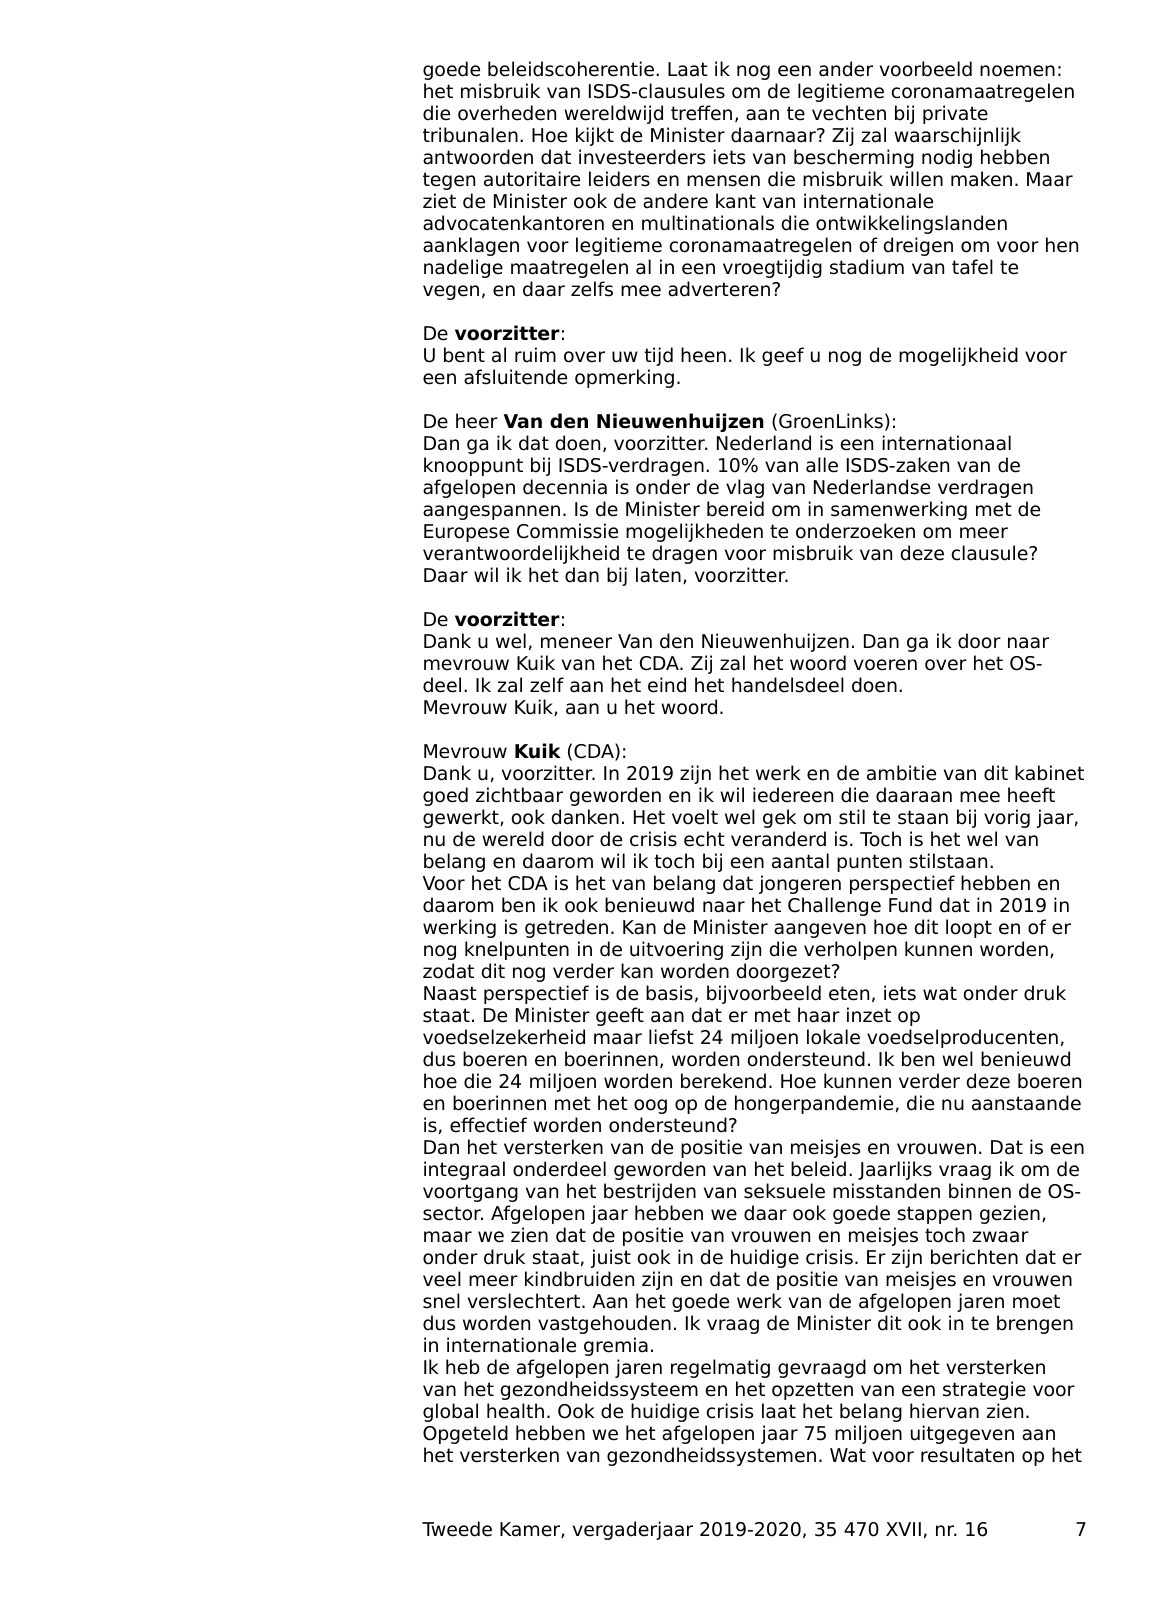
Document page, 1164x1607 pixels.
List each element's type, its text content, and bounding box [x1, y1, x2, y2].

text Mevrouw Kuik (CDA): [422, 741, 1087, 763]
text Dank u, voorzitter. In 2019 zijn het werk en de ambitie van dit kabinet goed zichtbaar geworden en ik wil iedereen die daaraan mee heeft gewerkt, ook danken. Het voelt wel gek om stil te staan bij vorig jaar, nu de wereld door de crisis echt veranderd is. Toch is het wel van belang en daarom wil ik toch bij een aantal punten stilstaan. [422, 763, 1087, 873]
text U bent al ruim over uw tijd heen. Ik geef u nog de mogelijkheid voor een afsluitende opmerking. [422, 345, 1087, 389]
text Dan ga ik dat doen, voorzitter. Nederland is een internationaal knooppunt bij ISDS-verdragen. 10% van alle ISDS-zaken van de afgelopen decennia is onder de vlag van Nederlandse verdragen aangespannen. Is de Minister bereid om in samenwerking met de Europese Commissie mogelijkheden te onderzoeken om meer verantwoordelijkheid te dragen voor misbruik van deze clausule? [422, 433, 1087, 565]
text Naast perspectief is de basis, bijvoorbeeld eten, iets wat onder druk staat. De Minister geeft aan dat er met haar inzet op voedselzekerheid maar liefst 24 miljoen lokale voedselproducenten, dus boeren en boerinnen, worden ondersteund. Ik ben wel benieuwd hoe die 24 miljoen worden berekend. Hoe kunnen verder deze boeren en boerinnen met het oog op de hongerpandemie, die nu aanstaande is, effectief worden ondersteund? [422, 983, 1087, 1137]
text Dank u wel, meneer Van den Nieuwenhuijzen. Dan ga ik door naar mevrouw Kuik van het CDA. Zij zal het woord voeren over het OS-deel. Ik zal zelf aan het eind het handelsdeel doen. [422, 631, 1087, 697]
text De voorzitter: [422, 609, 1087, 631]
text Ik heb de afgelopen jaren regelmatig gevraagd om het versterken van het gezondheidssysteem en het opzetten van een strategie voor global health. Ook de huidige crisis laat het belang hiervan zien. Opgeteld hebben we het afgelopen jaar 75 miljoen uitgegeven aan het versterken van gezondheidssystemen. Wat voor resultaten op het [422, 1357, 1087, 1467]
text De heer Van den Nieuwenhuijzen (GroenLinks): [422, 411, 1087, 433]
text Voor het CDA is het van belang dat jongeren perspectief hebben en daarom ben ik ook benieuwd naar het Challenge Fund dat in 2019 in werking is getreden. Kan de Minister aangeven hoe dit loopt en of er nog knelpunten in de uitvoering zijn die verholpen kunnen worden, zodat dit nog verder kan worden doorgezet? [422, 873, 1087, 983]
text De voorzitter: [422, 323, 1087, 345]
text goede beleidscoherentie. Laat ik nog een ander voorbeeld noemen: het misbruik van ISDS-clausules om de legitieme coronamaatregelen die overheden wereldwijd treffen, aan te vechten bij private tribunalen. Hoe kijkt de Minister daarnaar? Zij zal waarschijnlijk antwoorden dat investeerders iets van bescherming nodig hebben tegen autoritaire leiders en mensen die misbruik willen maken. Maar ziet de Minister ook de andere kant van internationale advocatenkantoren en multinationals die ontwikkelingslanden aanklagen voor legitieme coronamaatregelen of dreigen om voor hen nadelige maatregelen al in een vroegtijdig stadium van tafel te vegen, en daar zelfs mee adverteren? [422, 59, 1087, 301]
text Dan het versterken van de positie van meisjes en vrouwen. Dat is een integraal onderdeel geworden van het beleid. Jaarlijks vraag ik om de voortgang van het bestrijden van seksuele misstanden binnen de OS-sector. Afgelopen jaar hebben we daar ook goede stappen gezien, maar we zien dat de positie van vrouwen en meisjes toch zwaar onder druk staat, juist ook in de huidige crisis. Er zijn berichten dat er veel meer kindbruiden zijn en dat de positie van meisjes en vrouwen snel verslechtert. Aan het goede werk van de afgelopen jaren moet dus worden vastgehouden. Ik vraag de Minister dit ook in te brengen in internationale gremia. [422, 1137, 1087, 1357]
text Daar wil ik het dan bij laten, voorzitter. [422, 565, 1087, 587]
text Mevrouw Kuik, aan u het woord. [422, 697, 1087, 719]
